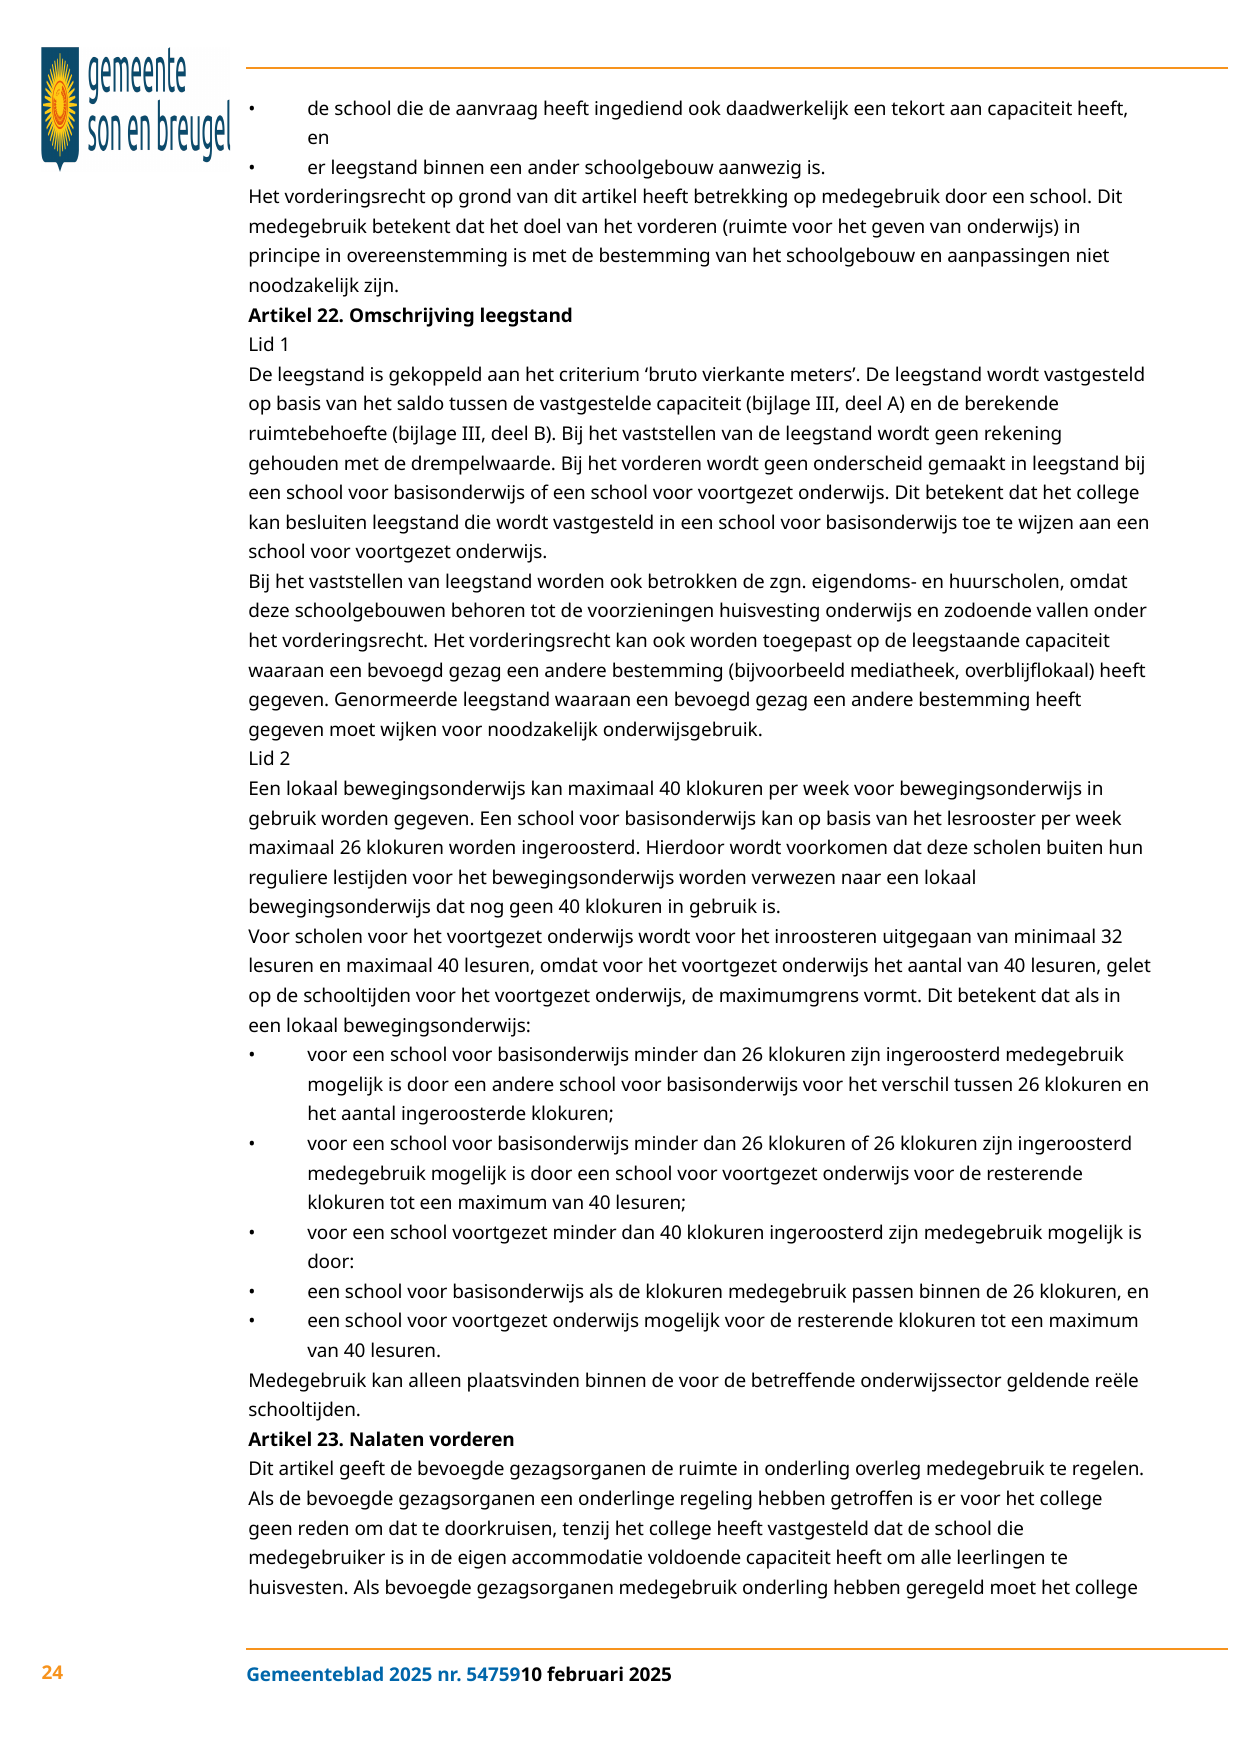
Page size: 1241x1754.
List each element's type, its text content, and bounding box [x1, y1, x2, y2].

list voor een school voortgezet minder dan 40 klokuren ingeroosterd zijn medegebruik mogelijk is door: [248, 1219, 1152, 1274]
list de school die de aanvraag heeft ingediend ook daadwerkelijk een tekort aan capaciteit heeft, en [248, 95, 1152, 150]
text Lid 1 [248, 331, 1152, 357]
list een school voor voortgezet onderwijs mogelijk voor de resterende klokuren tot een maximum van 40 lesuren. [248, 1308, 1152, 1363]
list voor een school voor basisonderwijs minder dan 26 klokuren zijn ingeroosterd medegebruik mogelijk is door een andere school voor basisonderwijs voor het verschil tussen 26 klokuren en het aantal ingeroosterde klokuren; [248, 1041, 1152, 1126]
text Medegebruik kan alleen plaatsvinden binnen de voor de betreffende onderwijssector geldende reële schooltijden. [248, 1367, 1152, 1422]
text Dit artikel geeft de bevoegde gezagsorganen de ruimte in onderling overleg medegebruik te regelen. Als de bevoegde gezagsorganen een onderlinge regeling hebben getroffen is er voor het college geen reden om dat te doorkruisen, tenzij het college heeft vastgesteld dat de school die medegebruiker is in de eigen accommodatie voldoende capaciteit heeft om alle leerlingen te huisvesten. Als bevoegde gezagsorganen medegebruik onderling hebben geregeld moet het college [248, 1456, 1152, 1600]
text Bij het vaststellen van leegstand worden ook betrokken de zgn. eigendoms- en huurscholen, omdat deze schoolgebouwen behoren tot de voorzieningen huisvesting onderwijs en zodoende vallen onder het vorderingsrecht. Het vorderingsrecht kan ook worden toegepast op de leegstaande capaciteit waaraan een bevoegd gezag een andere bestemming (bijvoorbeeld mediatheek, overblijflokaal) heeft gegeven. Genormeerde leegstand waaraan een bevoegd gezag een andere bestemming heeft gegeven moet wijken voor noodzakelijk onderwijsgebruik. [248, 568, 1152, 742]
text Het vorderingsrecht op grond van dit artikel heeft betrekking op medegebruik door een school. Dit medegebruik betekent dat het doel van het vorderen (ruimte voor het geven van onderwijs) in principe in overeenstemming is met de bestemming van het schoolgebouw en aanpassingen niet noodzakelijk zijn. [248, 183, 1152, 298]
list voor een school voor basisonderwijs minder dan 26 klokuren of 26 klokuren zijn ingeroosterd medegebruik mogelijk is door een school voor voortgezet onderwijs voor de resterende klokuren tot een maximum van 40 lesuren; [248, 1130, 1152, 1215]
text Voor scholen voor het voortgezet onderwijs wordt voor het inroosteren uitgegaan van minimaal 32 lesuren en maximaal 40 lesuren, omdat voor het voortgezet onderwijs het aantal van 40 lesuren, gelet op de schooltijden voor het voortgezet onderwijs, de maximumgrens vormt. Dit betekent dat als in een lokaal bewegingsonderwijs: [248, 923, 1152, 1038]
picture [41, 47, 231, 172]
text Een lokaal bewegingsonderwijs kan maximaal 40 klokuren per week voor bewegingsonderwijs in gebruik worden gegeven. Een school voor basisonderwijs kan op basis van het lesrooster per week maximaal 26 klokuren worden ingeroosterd. Hierdoor wordt voorkomen dat deze scholen buiten hun reguliere lestijden voor het bewegingsonderwijs worden verwezen naar een lokaal bewegingsonderwijs dat nog geen 40 klokuren in gebruik is. [248, 775, 1152, 919]
text De leegstand is gekoppeld aan het criterium ‘bruto vierkante meters’. De leegstand wordt vastgesteld op basis van het saldo tussen de vastgestelde capaciteit (bijlage III, deel A) en de berekende ruimtebehoefte (bijlage III, deel B). Bij het vaststellen van de leegstand wordt geen rekening gehouden met de drempelwaarde. Bij het vorderen wordt geen onderscheid gemaakt in leegstand bij een school voor basisonderwijs of een school voor voortgezet onderwijs. Dit betekent dat het college kan besluiten leegstand die wordt vastgesteld in een school voor basisonderwijs toe te wijzen aan een school voor voortgezet onderwijs. [248, 361, 1152, 564]
list er leegstand binnen een ander schoolgebouw aanwezig is. [248, 154, 1152, 180]
text Artikel 22. Omschrijving leegstand [248, 302, 1152, 328]
text Lid 2 [248, 746, 1152, 771]
list een school voor basisonderwijs als de klokuren medegebruik passen binnen de 26 klokuren, en [248, 1278, 1152, 1304]
text Artikel 23. Nalaten vorderen [248, 1426, 1152, 1452]
